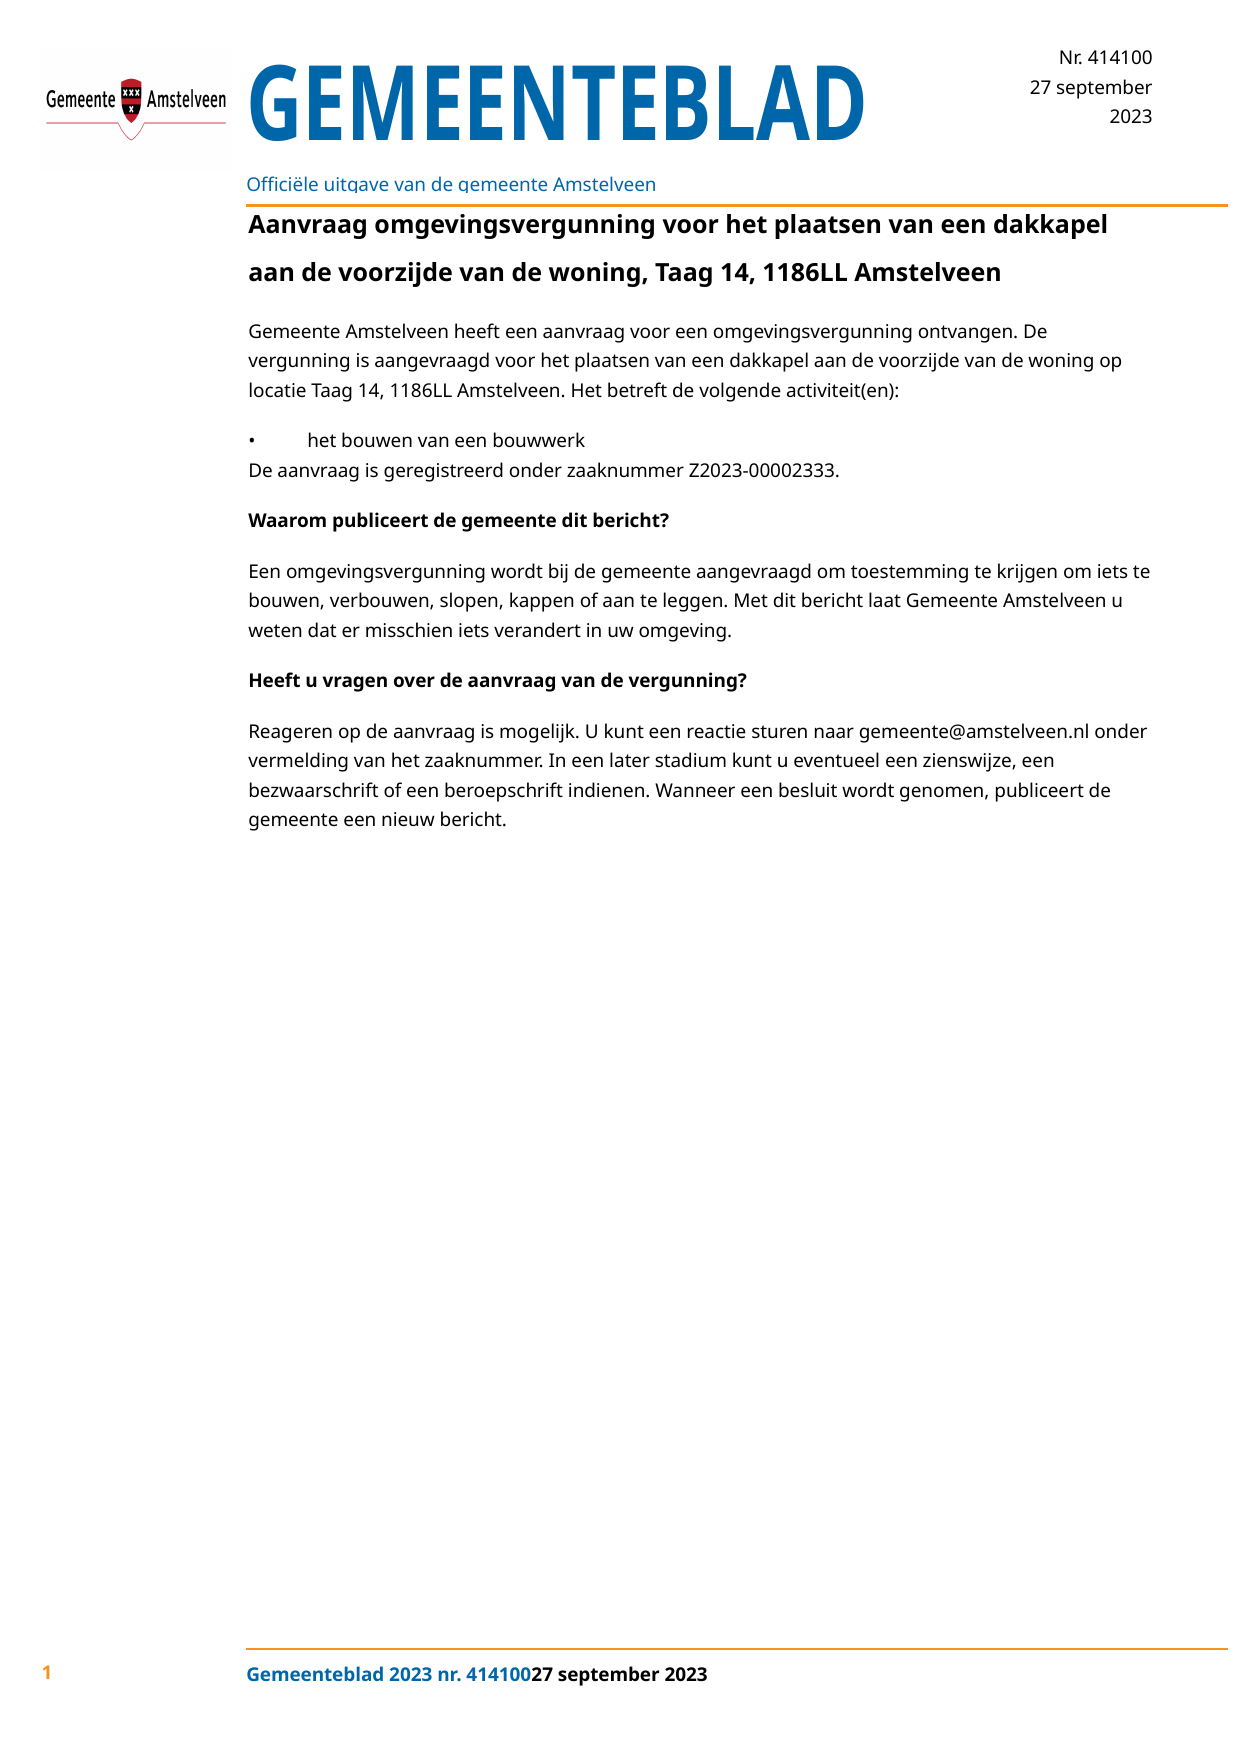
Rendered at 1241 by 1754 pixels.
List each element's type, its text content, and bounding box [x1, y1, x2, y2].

text De aanvraag is geregistreerd onder zaaknummer Z2023-00002333. [248, 457, 1152, 483]
text Aanvraag omgevingsvergunning voor het plaatsen van een dakkapel aan de voorzijde van de woning, Taag 14, 1186LL Amstelveen [248, 207, 1152, 288]
text Een omgevingsvergunning wordt bij de gemeente aangevraagd om toestemming te krijgen om iets te bouwen, verbouwen, slopen, kappen of aan te leggen. Met dit bericht laat Gemeente Amstelveen u weten dat er misschien iets verandert in uw omgeving. [248, 558, 1152, 643]
text Waarom publiceert de gemeente dit bericht? [248, 507, 1152, 533]
text Gemeente Amstelveen heeft een aanvraag voor een omgevingsvergunning ontvangen. De vergunning is aangevraagd voor het plaatsen van een dakkapel aan de voorzijde van de woning op locatie Taag 14, 1186LL Amstelveen. Het betreft de volgende activiteit(en): [248, 318, 1152, 403]
text Reageren op de aanvraag is mogelijk. U kunt een reactie sturen naar gemeente@amstelveen.nl onder vermelding van het zaaknummer. In een later stadium kunt u eventueel een zienswijze, een bezwaarschrift of een beroepschrift indienen. Wanneer een besluit wordt genomen, publiceert de gemeente een nieuw bericht. [248, 718, 1152, 832]
picture [41, 47, 231, 172]
list het bouwen van een bouwwerk [248, 427, 1152, 453]
text Heeft u vragen over de aanvraag van de vergunning? [248, 667, 1152, 693]
